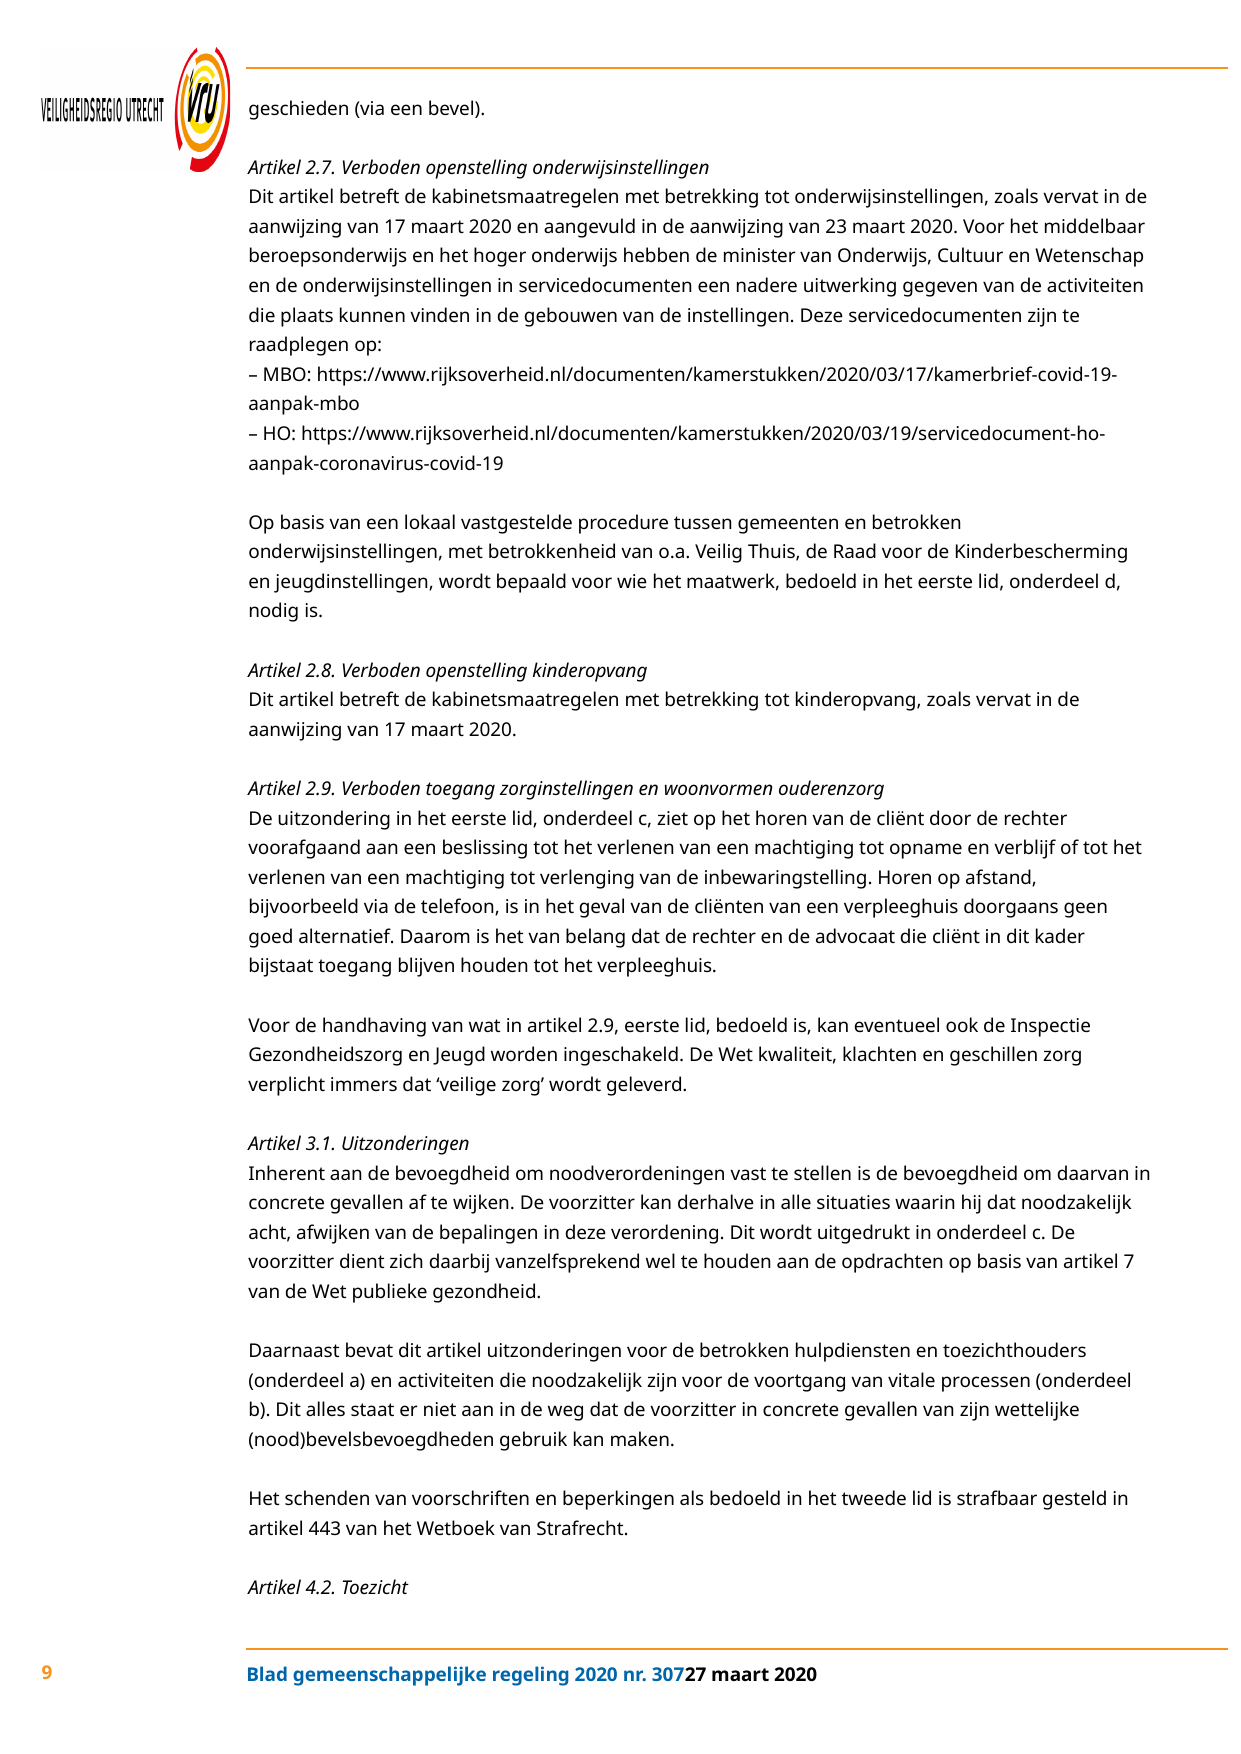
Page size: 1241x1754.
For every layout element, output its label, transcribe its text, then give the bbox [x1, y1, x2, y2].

text Op basis van een lokaal vastgestelde procedure tussen gemeenten en betrokken onderwijsinstellingen, met betrokkenheid van o.a. Veilig Thuis, de Raad voor de Kinderbescherming en jeugdinstellingen, wordt bepaald voor wie het maatwerk, bedoeld in het eerste lid, onderdeel d, nodig is. [248, 509, 1152, 623]
text Artikel 2.8. Verboden openstelling kinderopvang [248, 657, 1152, 683]
picture [41, 47, 231, 172]
text Dit artikel betreft de kabinetsmaatregelen met betrekking tot onderwijsinstellingen, zoals vervat in de aanwijzing van 17 maart 2020 en aangevuld in de aanwijzing van 23 maart 2020. Voor het middelbaar beroepsonderwijs en het hoger onderwijs hebben de minister van Onderwijs, Cultuur en Wetenschap en de onderwijsinstellingen in servicedocumenten een nadere uitwerking gegeven van de activiteiten die plaats kunnen vinden in de gebouwen van de instellingen. Deze servicedocumenten zijn te raadplegen op: [248, 183, 1152, 357]
text Artikel 3.1. Uitzonderingen [248, 1130, 1152, 1156]
text Artikel 2.9. Verboden toegang zorginstellingen en woonvormen ouderenzorg [248, 775, 1152, 801]
text Dit artikel betreft de kabinetsmaatregelen met betrekking tot kinderopvang, zoals vervat in de aanwijzing van 17 maart 2020. [248, 686, 1152, 742]
text Artikel 2.7. Verboden openstelling onderwijsinstellingen [248, 154, 1152, 180]
text De uitzondering in het eerste lid, onderdeel c, ziet op het horen van de cliënt door de rechter voorafgaand aan een beslissing tot het verlenen van een machtiging tot opname en verblijf of tot het verlenen van een machtiging tot verlenging van de inbewaringstelling. Horen op afstand, bijvoorbeeld via de telefoon, is in het geval van de cliënten van een verpleeghuis doorgaans geen goed alternatief. Daarom is het van belang dat de rechter en de advocaat die cliënt in dit kader bijstaat toegang blijven houden tot het verpleeghuis. [248, 805, 1152, 978]
text – HO: https://www.rijksoverheid.nl/documenten/kamerstukken/2020/03/19/servicedocument-ho-aanpak-coronavirus-covid-19 [248, 420, 1152, 476]
text geschieden (via een bevel). [248, 95, 1152, 121]
text Inherent aan de bevoegdheid om noodverordeningen vast te stellen is de bevoegdheid om daarvan in concrete gevallen af te wijken. De voorzitter kan derhalve in alle situaties waarin hij dat noodzakelijk acht, afwijken van de bepalingen in deze verordening. Dit wordt uitgedrukt in onderdeel c. De voorzitter dient zich daarbij vanzelfsprekend wel te houden aan de opdrachten op basis van artikel 7 van de Wet publieke gezondheid. [248, 1160, 1152, 1304]
text Het schenden van voorschriften en beperkingen als bedoeld in het tweede lid is strafbaar gesteld in artikel 443 van het Wetboek van Strafrecht. [248, 1485, 1152, 1541]
text Artikel 4.2. Toezicht [248, 1574, 1152, 1600]
text Voor de handhaving van wat in artikel 2.9, eerste lid, bedoeld is, kan eventueel ook de Inspectie Gezondheidszorg en Jeugd worden ingeschakeld. De Wet kwaliteit, klachten en geschillen zorg verplicht immers dat ‘veilige zorg’ wordt geleverd. [248, 1012, 1152, 1097]
text – MBO: https://www.rijksoverheid.nl/documenten/kamerstukken/2020/03/17/kamerbrief-covid-19-aanpak-mbo [248, 361, 1152, 416]
text Daarnaast bevat dit artikel uitzonderingen voor de betrokken hulpdiensten en toezichthouders (onderdeel a) en activiteiten die noodzakelijk zijn voor de voortgang van vitale processen (onderdeel b). Dit alles staat er niet aan in de weg dat de voorzitter in concrete gevallen van zijn wettelijke (nood)bevelsbevoegdheden gebruik kan maken. [248, 1337, 1152, 1452]
